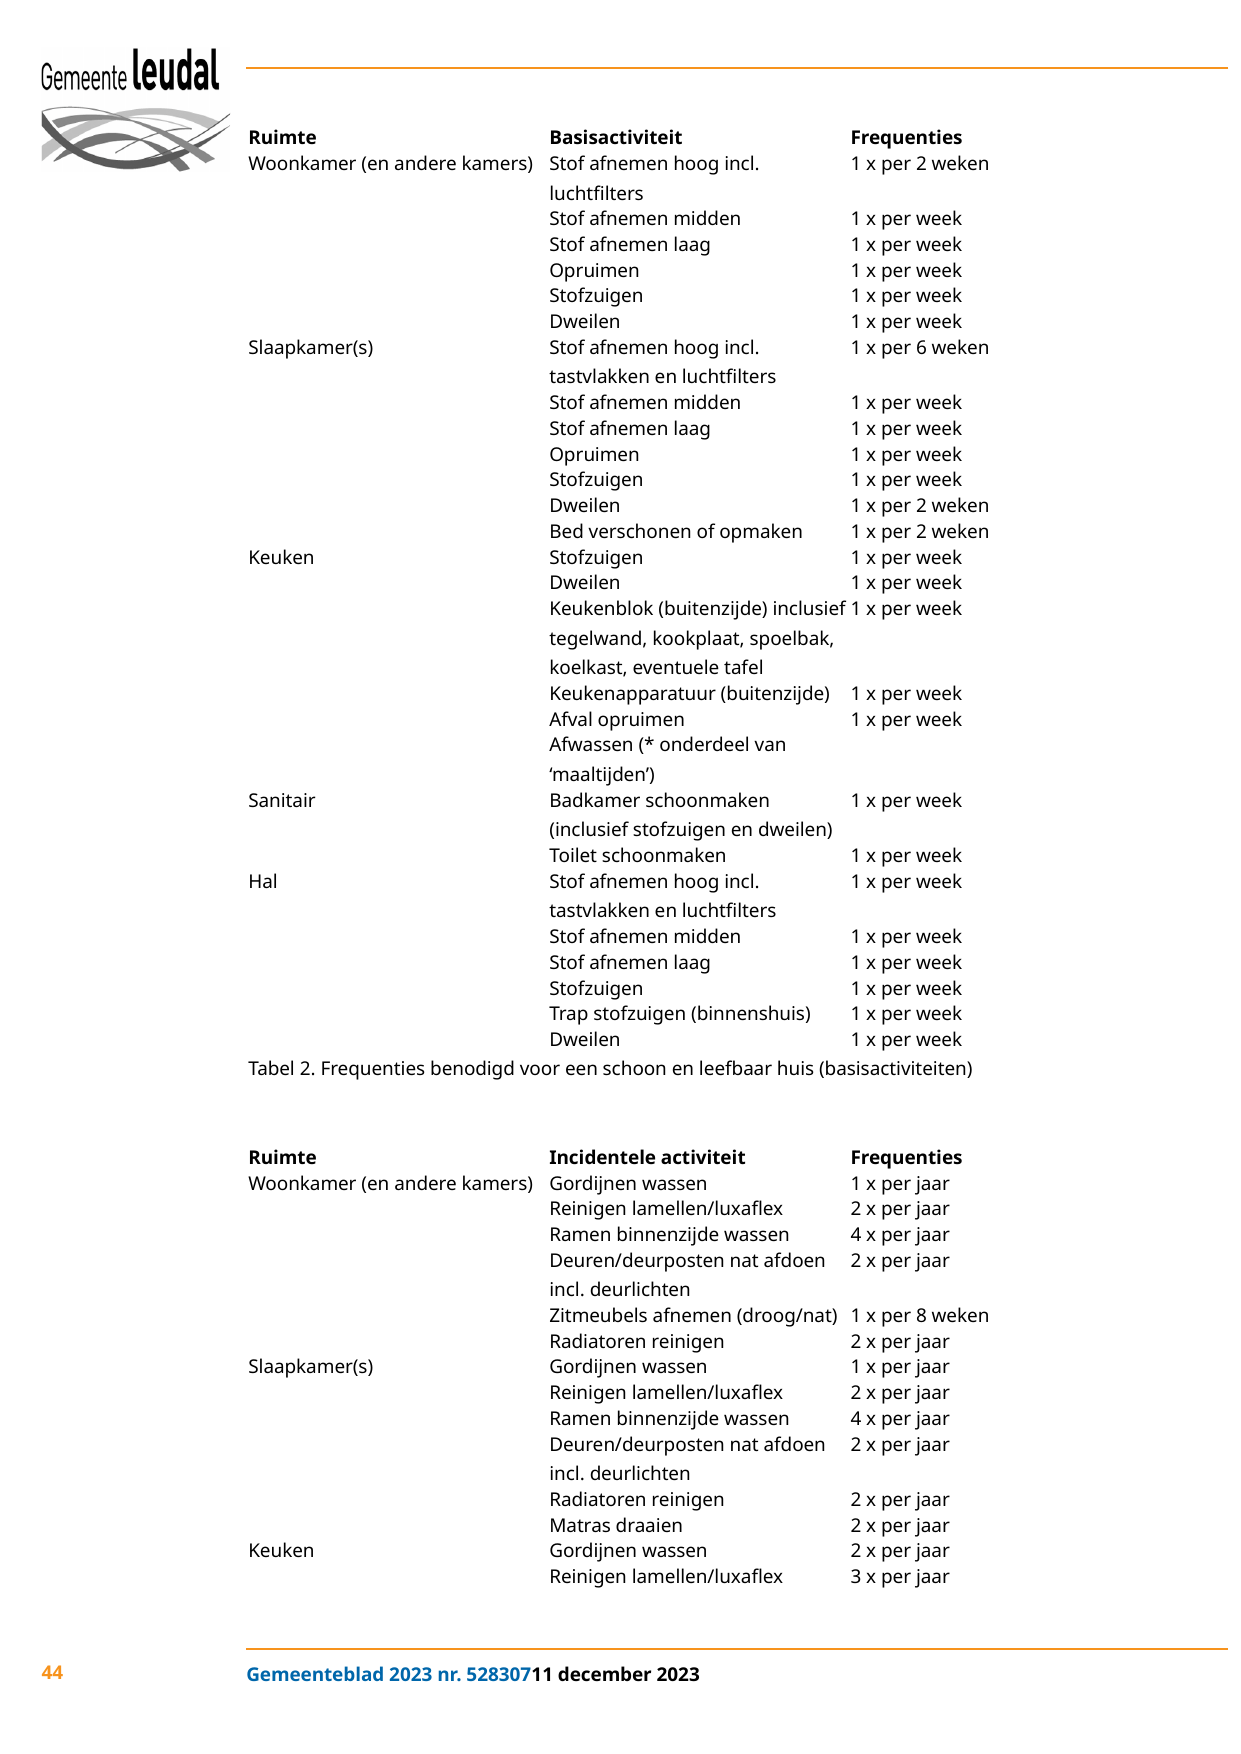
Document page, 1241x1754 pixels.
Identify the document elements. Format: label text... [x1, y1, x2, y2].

table_header Basisactiviteit [549, 125, 850, 150]
table_cell 4 x per jaar [850, 1405, 1152, 1431]
table_cell 1 x per week [850, 570, 1152, 595]
table_cell Gordijnen wassen [549, 1538, 850, 1563]
table_cell 1 x per week [850, 544, 1152, 569]
table_cell 1 x per 2 weken [850, 518, 1152, 544]
table_cell Reinigen lamellen/luxaflex [549, 1564, 850, 1589]
table_cell 1 x per week [850, 206, 1152, 231]
table_cell 1 x per 2 weken [850, 150, 1152, 206]
table_cell Stof afnemen midden [549, 390, 850, 415]
table_cell Ramen binnenzijde wassen [549, 1405, 850, 1431]
table_cell 1 x per week [850, 923, 1152, 949]
table_cell 1 x per week [850, 706, 1152, 732]
table_cell Dweilen [549, 570, 850, 595]
table_cell 2 x per jaar [850, 1538, 1152, 1563]
table_cell Sanitair [248, 787, 549, 868]
table_cell 1 x per week [850, 842, 1152, 868]
table_cell Slaapkamer(s) [248, 334, 549, 544]
table_cell 1 x per week [850, 595, 1152, 680]
table_header Ruimte [248, 125, 549, 150]
table_cell Stof afnemen midden [549, 923, 850, 949]
table_cell Stofzuigen [549, 544, 850, 569]
table_cell 1 x per jaar [850, 1354, 1152, 1379]
table_cell 2 x per jaar [850, 1328, 1152, 1354]
table_cell Afwassen (* onderdeel van ‘maaltijden’) [549, 732, 850, 787]
table_cell Deuren/deurposten nat afdoen incl. deurlichten [549, 1247, 850, 1302]
table_cell Gordijnen wassen [549, 1354, 850, 1379]
table_cell 4 x per jaar [850, 1221, 1152, 1247]
table_cell Stof afnemen hoog incl. tastvlakken en luchtfilters [549, 868, 850, 923]
table_cell Hal [248, 868, 549, 1052]
table_cell 1 x per week [850, 257, 1152, 283]
table_cell Slaapkamer(s) [248, 1354, 549, 1538]
table_cell Stof afnemen hoog incl. luchtfilters [549, 150, 850, 206]
table_cell Bed verschonen of opmaken [549, 518, 850, 544]
table_cell 1 x per week [850, 1026, 1152, 1052]
table_cell 1 x per week [850, 441, 1152, 467]
table_cell 2 x per jaar [850, 1196, 1152, 1221]
table_cell 1 x per 6 weken [850, 334, 1152, 389]
table_cell Keuken [248, 544, 549, 787]
table_header Frequenties [850, 1144, 1152, 1170]
table_cell Stofzuigen [549, 283, 850, 308]
picture [41, 47, 231, 172]
table_cell 1 x per week [850, 390, 1152, 415]
table_cell Opruimen [549, 441, 850, 467]
table_cell Stofzuigen [549, 467, 850, 492]
table_cell 1 x per week [850, 868, 1152, 923]
table_cell 2 x per jaar [850, 1486, 1152, 1512]
text Tabel 2. Frequenties benodigd voor een schoon en leefbaar huis (basisactiviteiten) [248, 1055, 1152, 1081]
table_cell Reinigen lamellen/luxaflex [549, 1380, 850, 1405]
table_cell Stof afnemen laag [549, 415, 850, 441]
table_cell 1 x per 8 weken [850, 1302, 1152, 1328]
table_cell 1 x per week [850, 309, 1152, 334]
table_cell 2 x per jaar [850, 1512, 1152, 1538]
table_cell Radiatoren reinigen [549, 1328, 850, 1354]
table_cell Keuken [248, 1538, 549, 1589]
table_cell 1 x per week [850, 283, 1152, 308]
table_cell 2 x per jaar [850, 1380, 1152, 1405]
table_cell Matras draaien [549, 1512, 850, 1538]
table_cell 1 x per jaar [850, 1170, 1152, 1196]
table_cell Badkamer schoonmaken (inclusief stofzuigen en dweilen) [549, 787, 850, 842]
table_cell Stof afnemen midden [549, 206, 850, 231]
table_cell Keukenapparatuur (buitenzijde) [549, 680, 850, 706]
table_cell Reinigen lamellen/luxaflex [549, 1196, 850, 1221]
table_cell Dweilen [549, 309, 850, 334]
table_cell Gordijnen wassen [549, 1170, 850, 1196]
table_header Ruimte [248, 1144, 549, 1170]
table_cell Stofzuigen [549, 975, 850, 1001]
table_cell Dweilen [549, 1026, 850, 1052]
table_cell 1 x per week [850, 787, 1152, 842]
table_cell Woonkamer (en andere kamers) [248, 150, 549, 334]
table_cell Stof afnemen laag [549, 231, 850, 257]
table_cell Ramen binnenzijde wassen [549, 1221, 850, 1247]
table_cell 1 x per week [850, 231, 1152, 257]
table_cell Keukenblok (buitenzijde) inclusief tegelwand, kookplaat, spoelbak, koelkast, eventuele tafel [549, 595, 850, 680]
table_cell Woonkamer (en andere kamers) [248, 1170, 549, 1354]
table_cell 1 x per week [850, 467, 1152, 492]
table_cell 1 x per week [850, 415, 1152, 441]
table_cell 1 x per week [850, 1001, 1152, 1026]
table_cell Deuren/deurposten nat afdoen incl. deurlichten [549, 1431, 850, 1486]
table_cell 3 x per jaar [850, 1564, 1152, 1589]
table_cell 2 x per jaar [850, 1247, 1152, 1302]
table_cell Stof afnemen laag [549, 949, 850, 975]
table_cell Trap stofzuigen (binnenshuis) [549, 1001, 850, 1026]
table_cell 1 x per week [850, 949, 1152, 975]
table_cell Radiatoren reinigen [549, 1486, 850, 1512]
table_cell Stof afnemen hoog incl. tastvlakken en luchtfilters [549, 334, 850, 389]
table_cell Afval opruimen [549, 706, 850, 732]
table_cell 1 x per week [850, 680, 1152, 706]
table_cell 1 x per week [850, 975, 1152, 1001]
table_header Frequenties [850, 125, 1152, 150]
table_cell Dweilen [549, 493, 850, 518]
table_cell Zitmeubels afnemen (droog/nat) [549, 1302, 850, 1328]
table_cell Toilet schoonmaken [549, 842, 850, 868]
table_cell [850, 732, 1152, 787]
table_cell 2 x per jaar [850, 1431, 1152, 1486]
table_cell Opruimen [549, 257, 850, 283]
table_header Incidentele activiteit [549, 1144, 850, 1170]
table_cell 1 x per 2 weken [850, 493, 1152, 518]
